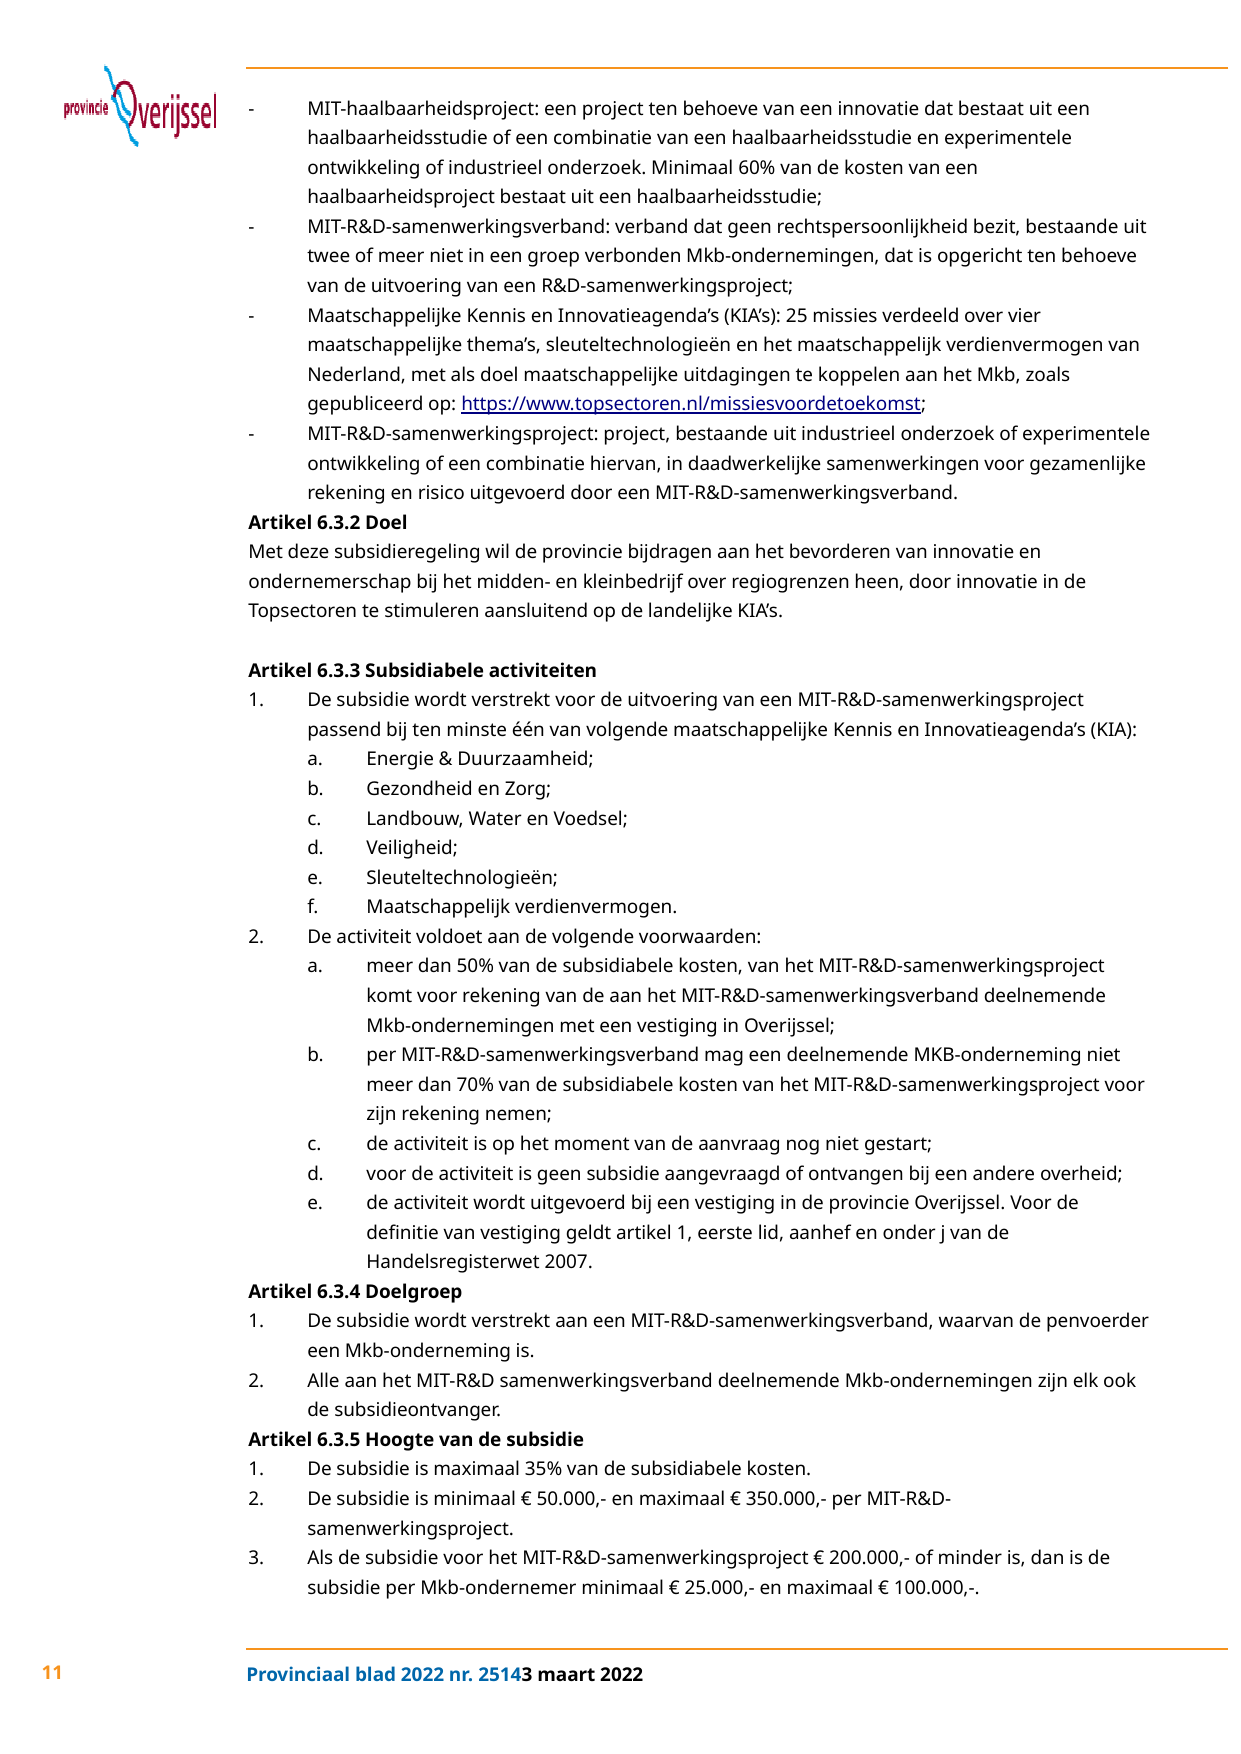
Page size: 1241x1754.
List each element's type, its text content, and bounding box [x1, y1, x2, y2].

list MIT-R&D-samenwerkingsverband: verband dat geen rechtspersoonlijkheid bezit, bestaande uit twee of meer niet in een groep verbonden Mkb-ondernemingen, dat is opgericht ten behoeve van de uitvoering van een R&D-samenwerkingsproject; [248, 213, 1152, 298]
text Artikel 6.3.2 Doel [248, 509, 1152, 535]
text Met deze subsidieregeling wil de provincie bijdragen aan het bevorderen van innovatie en ondernemerschap bij het midden- en kleinbedrijf over regiogrenzen heen, door innovatie in de Topsectoren te stimuleren aansluitend op de landelijke KIA’s. [248, 538, 1152, 623]
list Landbouw, Water en Voedsel; [307, 805, 1152, 831]
list De subsidie wordt verstrekt aan een MIT-R&D-samenwerkingsverband, waarvan de penvoerder een Mkb-onderneming is. [248, 1308, 1152, 1363]
list Sleuteltechnologieën; [307, 864, 1152, 890]
text Artikel 6.3.4 Doelgroep [248, 1278, 1152, 1304]
list De subsidie is maximaal 35% van de subsidiabele kosten. [248, 1456, 1152, 1481]
list MIT-R&D-samenwerkingsproject: project, bestaande uit industrieel onderzoek of experimentele ontwikkeling of een combinatie hiervan, in daadwerkelijke samenwerkingen voor gezamenlijke rekening en risico uitgevoerd door een MIT-R&D-samenwerkingsverband. [248, 420, 1152, 505]
list Maatschappelijke Kennis en Innovatieagenda’s (KIA’s): 25 missies verdeeld over vier maatschappelijke thema’s, sleuteltechnologieën en het maatschappelijk verdienvermogen van Nederland, met als doel maatschappelijke uitdagingen te koppelen aan het Mkb, zoals gepubliceerd op: https://www.topsectoren.nl/missiesvoordetoekomst; [248, 302, 1152, 416]
list Gezondheid en Zorg; [307, 775, 1152, 801]
list de activiteit wordt uitgevoerd bij een vestiging in de provincie Overijssel. Voor de definitie van vestiging geldt artikel 1, eerste lid, aanhef en onder j van de Handelsregisterwet 2007. [307, 1189, 1152, 1274]
list Maatschappelijk verdienvermogen. [307, 893, 1152, 919]
list De subsidie is minimaal € 50.000,- en maximaal € 350.000,- per MIT-R&D-samenwerkingsproject. [248, 1485, 1152, 1541]
list De subsidie wordt verstrekt voor de uitvoering van een MIT-R&D-samenwerkingsproject passend bij ten minste één van volgende maatschappelijke Kennis en Innovatieagenda’s (KIA): [248, 686, 1152, 742]
list meer dan 50% van de subsidiabele kosten, van het MIT-R&D-samenwerkingsproject komt voor rekening van de aan het MIT-R&D-samenwerkingsverband deelnemende Mkb-ondernemingen met een vestiging in Overijssel; [307, 953, 1152, 1038]
list Veiligheid; [307, 834, 1152, 860]
picture [41, 47, 231, 172]
list MIT-haalbaarheidsproject: een project ten behoeve van een innovatie dat bestaat uit een haalbaarheidsstudie of een combinatie van een haalbaarheidsstudie en experimentele ontwikkeling of industrieel onderzoek. Minimaal 60% van de kosten van een haalbaarheidsproject bestaat uit een haalbaarheidsstudie; [248, 95, 1152, 209]
list Energie & Duurzaamheid; [307, 746, 1152, 771]
text Artikel 6.3.5 Hoogte van de subsidie [248, 1426, 1152, 1452]
text Artikel 6.3.3 Subsidiabele activiteiten [248, 657, 1152, 683]
list voor de activiteit is geen subsidie aangevraagd of ontvangen bij een andere overheid; [307, 1160, 1152, 1186]
list De activiteit voldoet aan de volgende voorwaarden: [248, 923, 1152, 949]
list per MIT-R&D-samenwerkingsverband mag een deelnemende MKB-onderneming niet meer dan 70% van de subsidiabele kosten van het MIT-R&D-samenwerkingsproject voor zijn rekening nemen; [307, 1041, 1152, 1126]
list Alle aan het MIT-R&D samenwerkingsverband deelnemende Mkb-ondernemingen zijn elk ook de subsidieontvanger. [248, 1367, 1152, 1422]
list de activiteit is op het moment van de aanvraag nog niet gestart; [307, 1130, 1152, 1156]
list Als de subsidie voor het MIT-R&D-samenwerkingsproject € 200.000,- of minder is, dan is de subsidie per Mkb-ondernemer minimaal € 25.000,- en maximaal € 100.000,-. [248, 1544, 1152, 1600]
